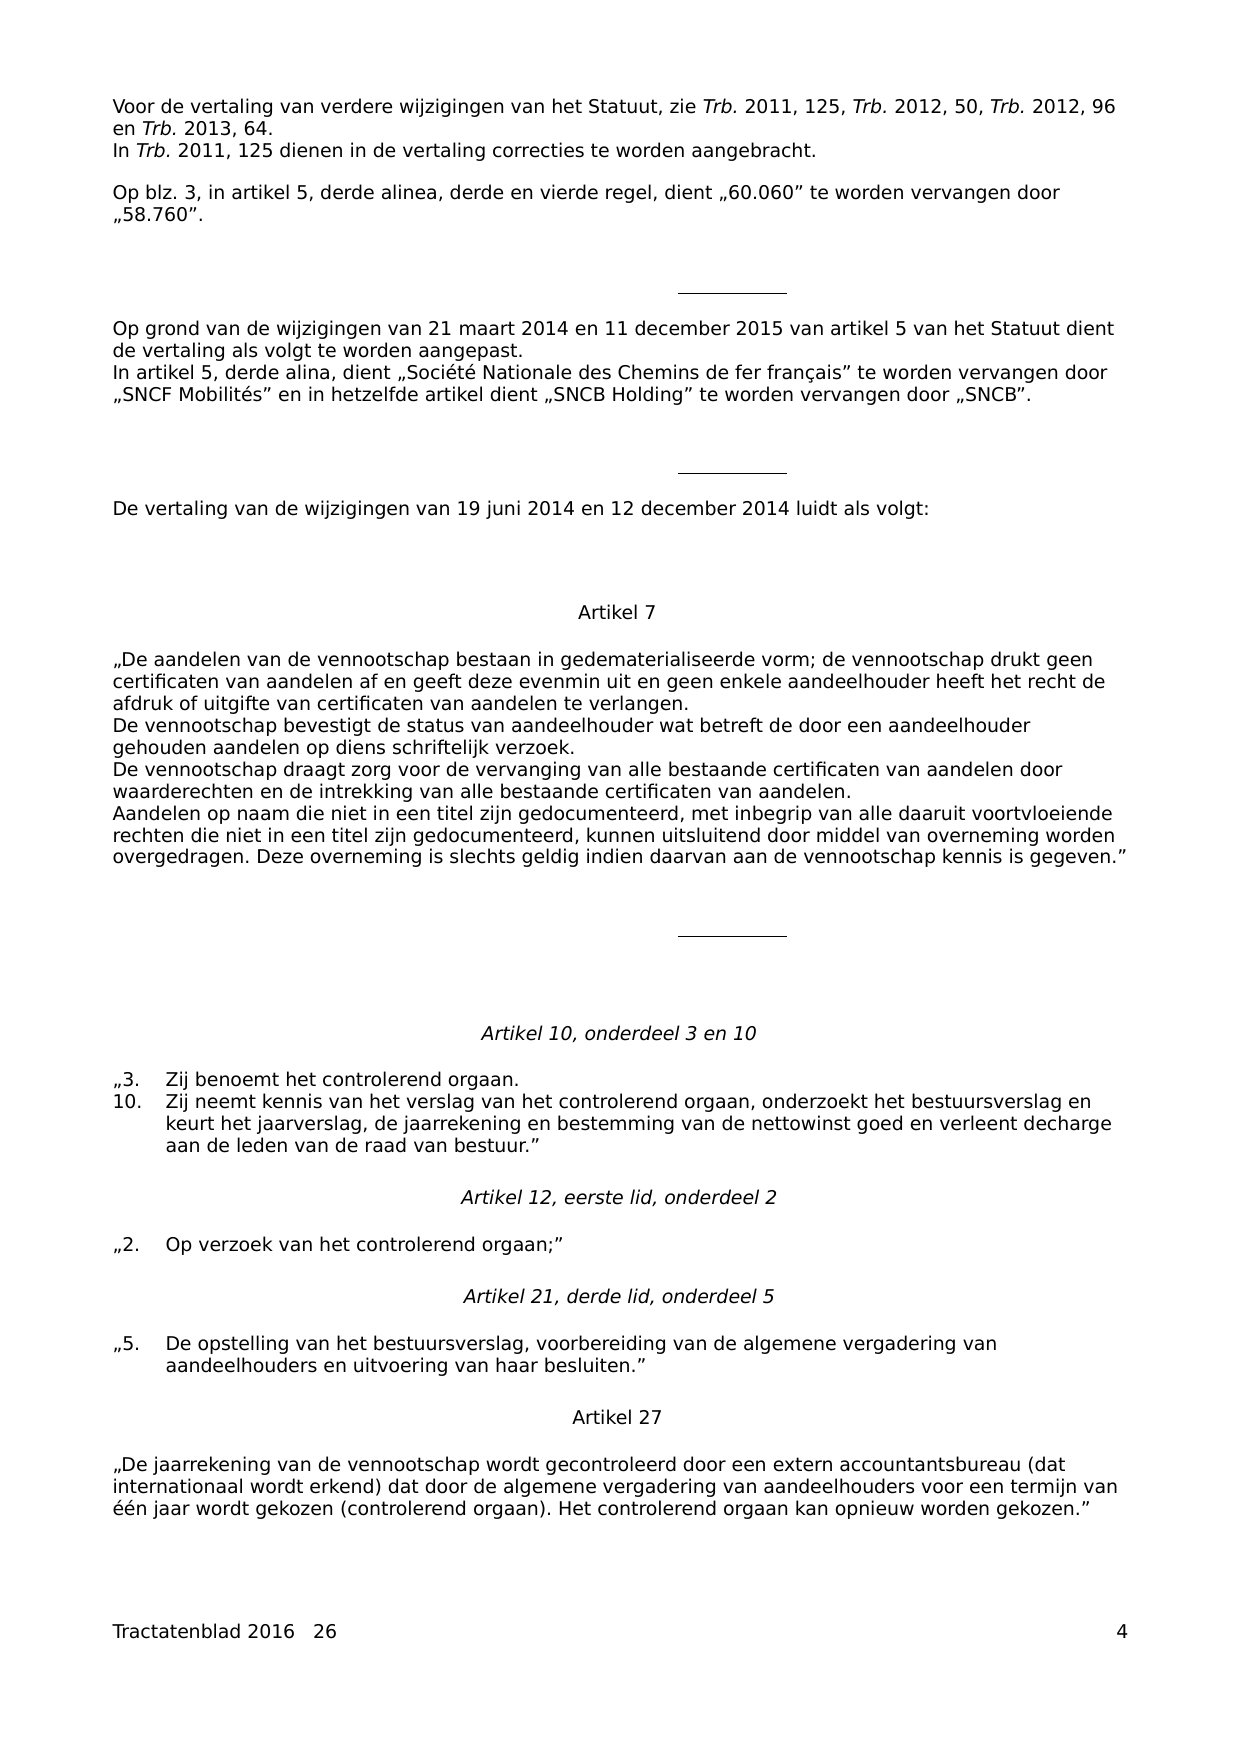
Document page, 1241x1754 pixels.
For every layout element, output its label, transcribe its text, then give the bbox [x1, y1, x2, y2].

text In artikel 5, derde alina, dient „Société Nationale des Chemins de fer français” te worden vervangen door „SNCF Mobilités” en in hetzelfde artikel dient „SNCB Holding” te worden vervangen door „SNCB”. [112, 362, 1128, 406]
text De vennootschap bevestigt de status van aandeelhouder wat betreft de door een aandeelhouder gehouden aandelen op diens schriftelijk verzoek. [112, 714, 1128, 758]
subtitle Artikel 7 [112, 602, 1128, 624]
text „De aandelen van de vennootschap bestaan in gedematerialiseerde vorm; de vennootschap drukt geen certificaten van aandelen af en geeft deze evenmin uit en geen enkele aandeelhouder heeft het recht de afdruk of uitgifte van certificaten van aandelen te verlangen. [112, 649, 1128, 714]
text Op grond van de wijzigingen van 21 maart 2014 en 11 december 2015 van artikel 5 van het Statuut dient de vertaling als volgt te worden aangepast. [112, 318, 1128, 362]
text Aandelen op naam die niet in een titel zijn gedocumenteerd, met inbegrip van alle daaruit voortvloeiende rechten die niet in een titel zijn gedocumenteerd, kunnen uitsluitend door middel van overneming worden overgedragen. Deze overneming is slechts geldig indien daarvan aan de vennootschap kennis is gegeven.” [112, 802, 1128, 868]
subtitle Artikel 12, eerste lid, onderdeel 2 [112, 1187, 1128, 1209]
text Voor de vertaling van verdere wijzigingen van het Statuut, zie Trb. 2011, 125, Trb. 2012, 50, Trb. 2012, 96 en Trb. 2013, 64. [112, 96, 1128, 140]
text In Trb. 2011, 125 dienen in de vertaling correcties te worden aangebracht. [112, 140, 1128, 162]
subtitle Artikel 27 [112, 1407, 1128, 1429]
subtitle Artikel 10, onderdeel 3 en 10 [112, 1022, 1128, 1044]
text 10. Zij neemt kennis van het verslag van het controlerend orgaan, onderzoekt het bestuursverslag en keurt het jaarverslag, de jaarrekening en bestemming van de nettowinst goed en verleent decharge aan de leden van de raad van bestuur.” [112, 1091, 1128, 1157]
subtitle Artikel 21, derde lid, onderdeel 5 [112, 1286, 1128, 1308]
text „De jaarrekening van de vennootschap wordt gecontroleerd door een extern accountantsbureau (dat internationaal wordt erkend) dat door de algemene vergadering van aandeelhouders voor een termijn van één jaar wordt gekozen (controlerend orgaan). Het controlerend orgaan kan opnieuw worden gekozen.” [112, 1454, 1128, 1520]
text De vennootschap draagt zorg voor de vervanging van alle bestaande certificaten van aandelen door waarderechten en de intrekking van alle bestaande certificaten van aandelen. [112, 758, 1128, 802]
text Op blz. 3, in artikel 5, derde alinea, derde en vierde regel, dient „60.060” te worden vervangen door „58.760”. [112, 182, 1128, 226]
text De vertaling van de wijzigingen van 19 juni 2014 en 12 december 2014 luidt als volgt: [112, 498, 1128, 520]
text „2. Op verzoek van het controlerend orgaan;” [112, 1234, 1128, 1256]
text „3. Zij benoemt het controlerend orgaan. [112, 1069, 1128, 1091]
text „5. De opstelling van het bestuursverslag, voorbereiding van de algemene vergadering van aandeelhouders en uitvoering van haar besluiten.” [112, 1333, 1128, 1377]
